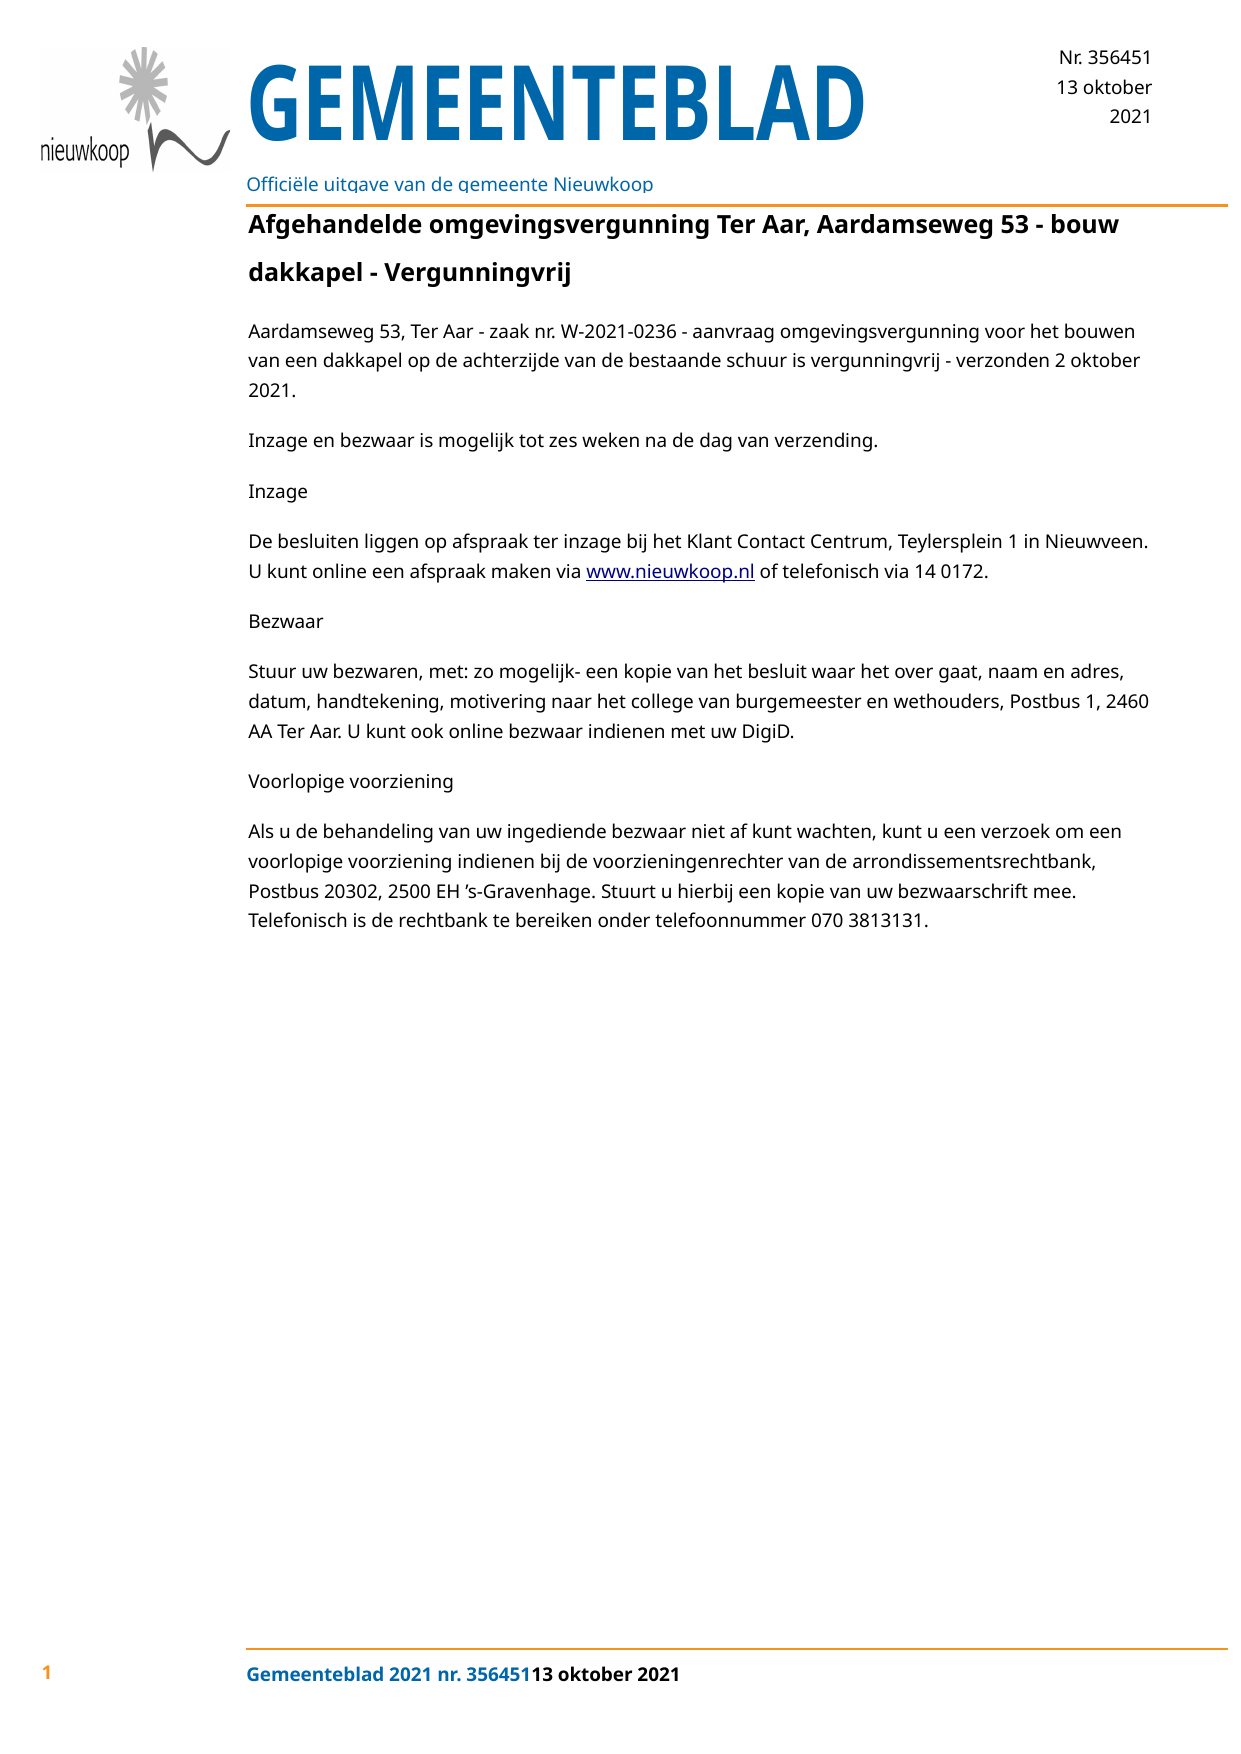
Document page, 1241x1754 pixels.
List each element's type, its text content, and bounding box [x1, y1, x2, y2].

picture [41, 47, 231, 172]
text Afgehandelde omgevingsvergunning Ter Aar, Aardamseweg 53 - bouw dakkapel - Vergunningvrij [248, 207, 1152, 288]
text Als u de behandeling van uw ingediende bezwaar niet af kunt wachten, kunt u een verzoek om een voorlopige voorziening indienen bij de voorzieningenrechter van de arrondissementsrechtbank, Postbus 20302, 2500 EH ’s-Gravenhage. Stuurt u hierbij een kopie van uw bezwaarschrift mee. Telefonisch is de rechtbank te bereiken onder telefoonnummer 070 3813131. [248, 819, 1152, 933]
text Inzage [248, 478, 1152, 504]
text Stuur uw bezwaren, met: zo mogelijk- een kopie van het besluit waar het over gaat, naam en adres, datum, handtekening, motivering naar het college van burgemeester en wethouders, Postbus 1, 2460 AA Ter Aar. U kunt ook online bezwaar indienen met uw DigiD. [248, 659, 1152, 744]
text Aardamseweg 53, Ter Aar - zaak nr. W-2021-0236 - aanvraag omgevingsvergunning voor het bouwen van een dakkapel op de achterzijde van de bestaande schuur is vergunningvrij - verzonden 2 oktober 2021. [248, 318, 1152, 403]
text Bezwaar [248, 608, 1152, 634]
text De besluiten liggen op afspraak ter inzage bij het Klant Contact Centrum, Teylersplein 1 in Nieuwveen. U kunt online een afspraak maken via www.nieuwkoop.nl of telefonisch via 14 0172. [248, 528, 1152, 584]
text Inzage en bezwaar is mogelijk tot zes weken na de dag van verzending. [248, 427, 1152, 453]
text Voorlopige voorziening [248, 768, 1152, 794]
